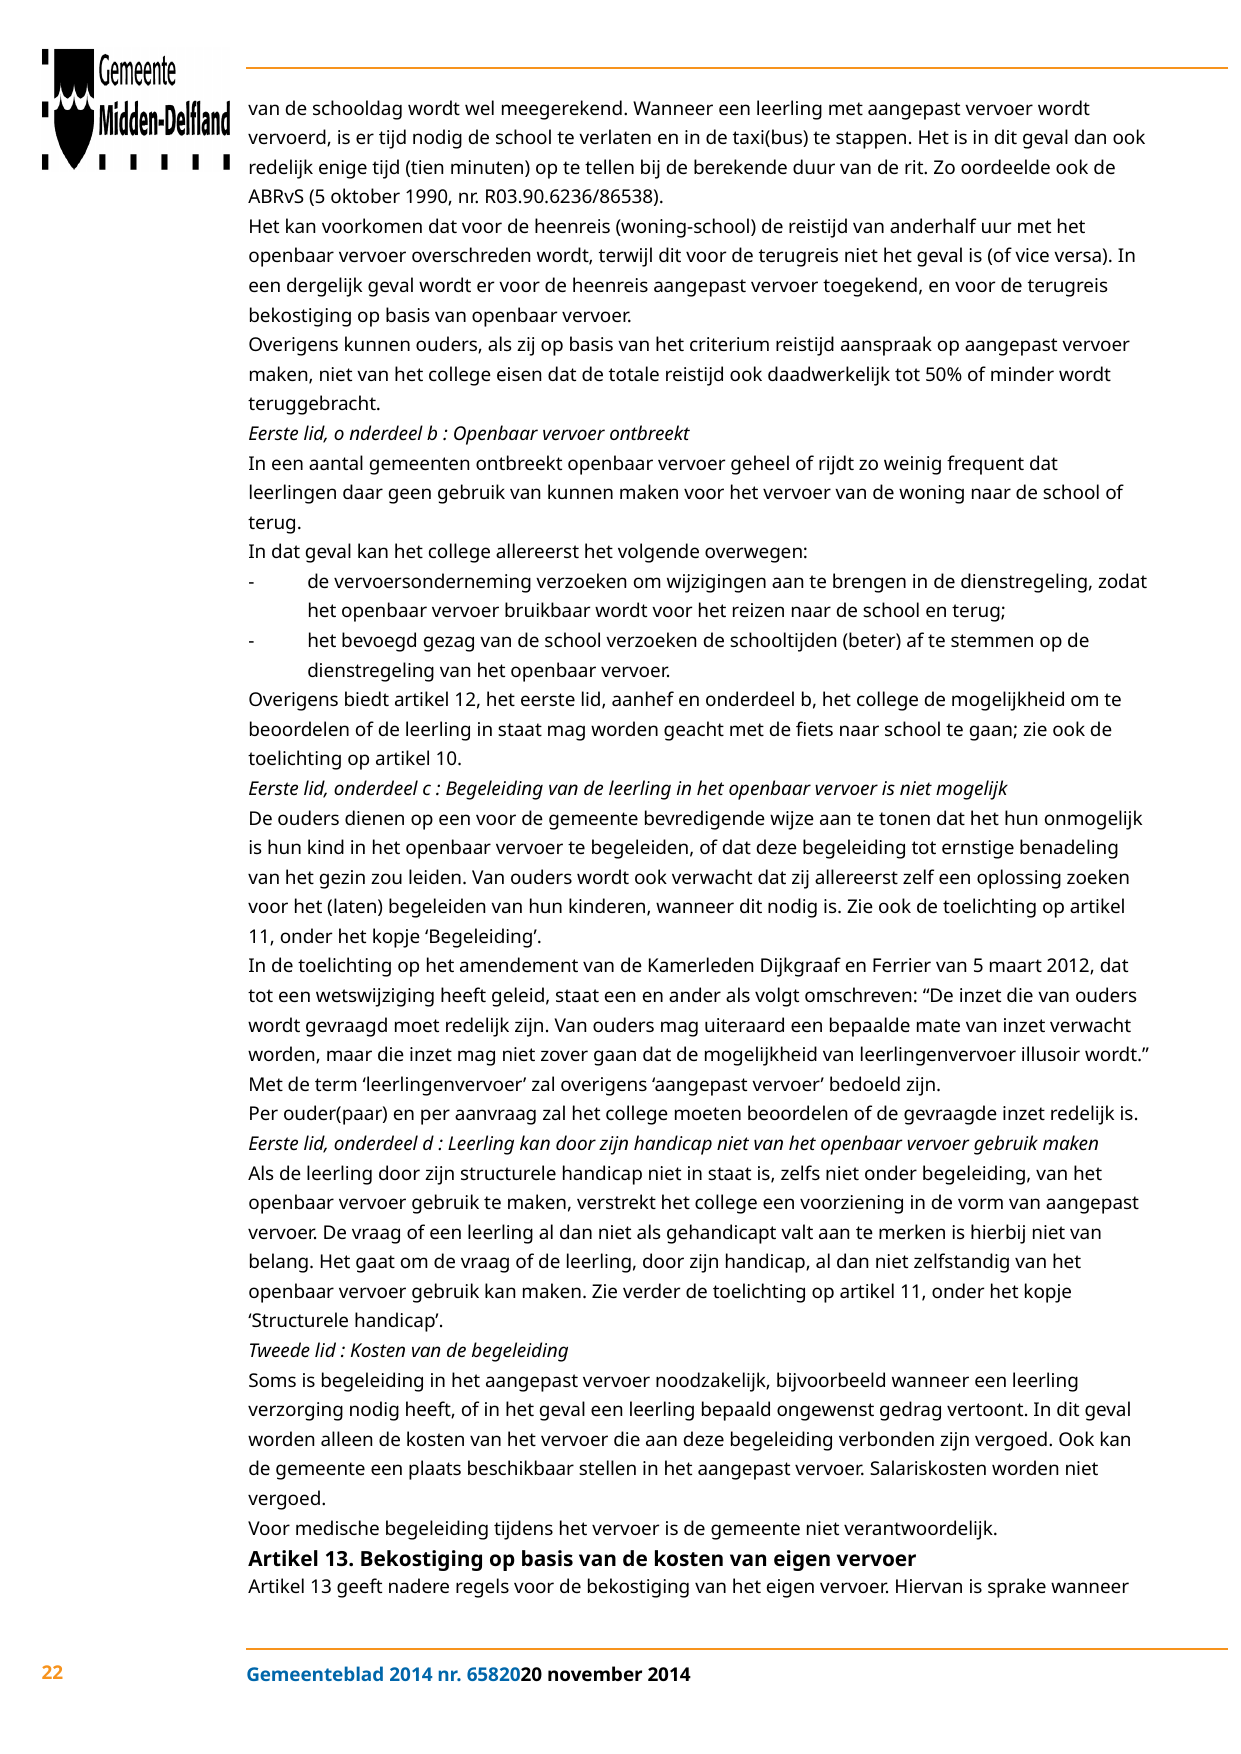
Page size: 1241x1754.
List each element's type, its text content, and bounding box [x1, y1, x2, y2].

list het bevoegd gezag van de school verzoeken de schooltijden (beter) af te stemmen op de dienstregeling van het openbaar vervoer. [248, 627, 1152, 683]
text Het kan voorkomen dat voor de heenreis (woning-school) de reistijd van anderhalf uur met het openbaar vervoer overschreden wordt, terwijl dit voor de terugreis niet het geval is (of vice versa). In een dergelijk geval wordt er voor de heenreis aangepast vervoer toegekend, en voor de terugreis bekostiging op basis van openbaar vervoer. [248, 213, 1152, 328]
text Met de term ‘leerlingenvervoer’ zal overigens ‘aangepast vervoer’ bedoeld zijn. [248, 1071, 1152, 1097]
picture [41, 47, 231, 172]
text van de schooldag wordt wel meegerekend. Wanneer een leerling met aangepast vervoer wordt vervoerd, is er tijd nodig de school te verlaten en in de taxi(bus) te stappen. Het is in dit geval dan ook redelijk enige tijd (tien minuten) op te tellen bij de berekende duur van de rit. Zo oordeelde ook de ABRvS (5 oktober 1990, nr. R03.90.6236/86538). [248, 95, 1152, 209]
text Als de leerling door zijn structurele handicap niet in staat is, zelfs niet onder begeleiding, van het openbaar vervoer gebruik te maken, verstrekt het college een voorziening in de vorm van aangepast vervoer. De vraag of een leerling al dan niet als gehandicapt valt aan te merken is hierbij niet van belang. Het gaat om de vraag of de leerling, door zijn handicap, al dan niet zelfstandig van het openbaar vervoer gebruik kan maken. Zie verder de toelichting op artikel 11, onder het kopje ‘Structurele handicap’. [248, 1160, 1152, 1333]
text Overigens biedt artikel 12, het eerste lid, aanhef en onderdeel b, het college de mogelijkheid om te beoordelen of de leerling in staat mag worden geacht met de fiets naar school te gaan; zie ook de toelichting op artikel 10. [248, 686, 1152, 771]
text In een aantal gemeenten ontbreekt openbaar vervoer geheel of rijdt zo weinig frequent dat leerlingen daar geen gebruik van kunnen maken voor het vervoer van de woning naar de school of terug. [248, 450, 1152, 535]
text Overigens kunnen ouders, als zij op basis van het criterium reistijd aanspraak op aangepast vervoer maken, niet van het college eisen dat de totale reistijd ook daadwerkelijk tot 50% of minder wordt teruggebracht. [248, 331, 1152, 416]
text Soms is begeleiding in het aangepast vervoer noodzakelijk, bijvoorbeeld wanneer een leerling verzorging nodig heeft, of in het geval een leerling bepaald ongewenst gedrag vertoont. In dit geval worden alleen de kosten van het vervoer die aan deze begeleiding verbonden zijn vergoed. Ook kan de gemeente een plaats beschikbaar stellen in het aangepast vervoer. Salariskosten worden niet vergoed. [248, 1367, 1152, 1511]
text In de toelichting op het amendement van de Kamerleden Dijkgraaf en Ferrier van 5 maart 2012, dat tot een wetswijziging heeft geleid, staat een en ander als volgt omschreven: “De inzet die van ouders wordt gevraagd moet redelijk zijn. Van ouders mag uiteraard een bepaalde mate van inzet verwacht worden, maar die inzet mag niet zover gaan dat de mogelijkheid van leerlingenvervoer illusoir wordt.” [248, 953, 1152, 1067]
text Voor medische begeleiding tijdens het vervoer is de gemeente niet verantwoordelijk. [248, 1515, 1152, 1541]
text Per ouder(paar) en per aanvraag zal het college moeten beoordelen of de gevraagde inzet redelijk is. [248, 1101, 1152, 1126]
text Eerste lid, onderdeel c : Begeleiding van de leerling in het openbaar vervoer is niet mogelijk [248, 775, 1152, 801]
list de vervoersonderneming verzoeken om wijzigingen aan te brengen in de dienstregeling, zodat het openbaar vervoer bruikbaar wordt voor het reizen naar de school en terug; [248, 568, 1152, 623]
text Eerste lid, o nderdeel b : Openbaar vervoer ontbreekt [248, 420, 1152, 446]
text De ouders dienen op een voor de gemeente bevredigende wijze aan te tonen dat het hun onmogelijk is hun kind in het openbaar vervoer te begeleiden, of dat deze begeleiding tot ernstige benadeling van het gezin zou leiden. Van ouders wordt ook verwacht dat zij allereerst zelf een oplossing zoeken voor het (laten) begeleiden van hun kinderen, wanneer dit nodig is. Zie ook de toelichting op artikel 11, onder het kopje ‘Begeleiding’. [248, 805, 1152, 949]
text Tweede lid : Kosten van de begeleiding [248, 1337, 1152, 1363]
text Artikel 13 geeft nadere regels voor de bekostiging van het eigen vervoer. Hiervan is sprake wanneer [248, 1573, 1152, 1598]
text Artikel 13. Bekostiging op basis van de kosten van eigen vervoer [248, 1544, 1152, 1573]
text In dat geval kan het college allereerst het volgende overwegen: [248, 538, 1152, 564]
text Eerste lid, onderdeel d : Leerling kan door zijn handicap niet van het openbaar vervoer gebruik maken [248, 1130, 1152, 1156]
